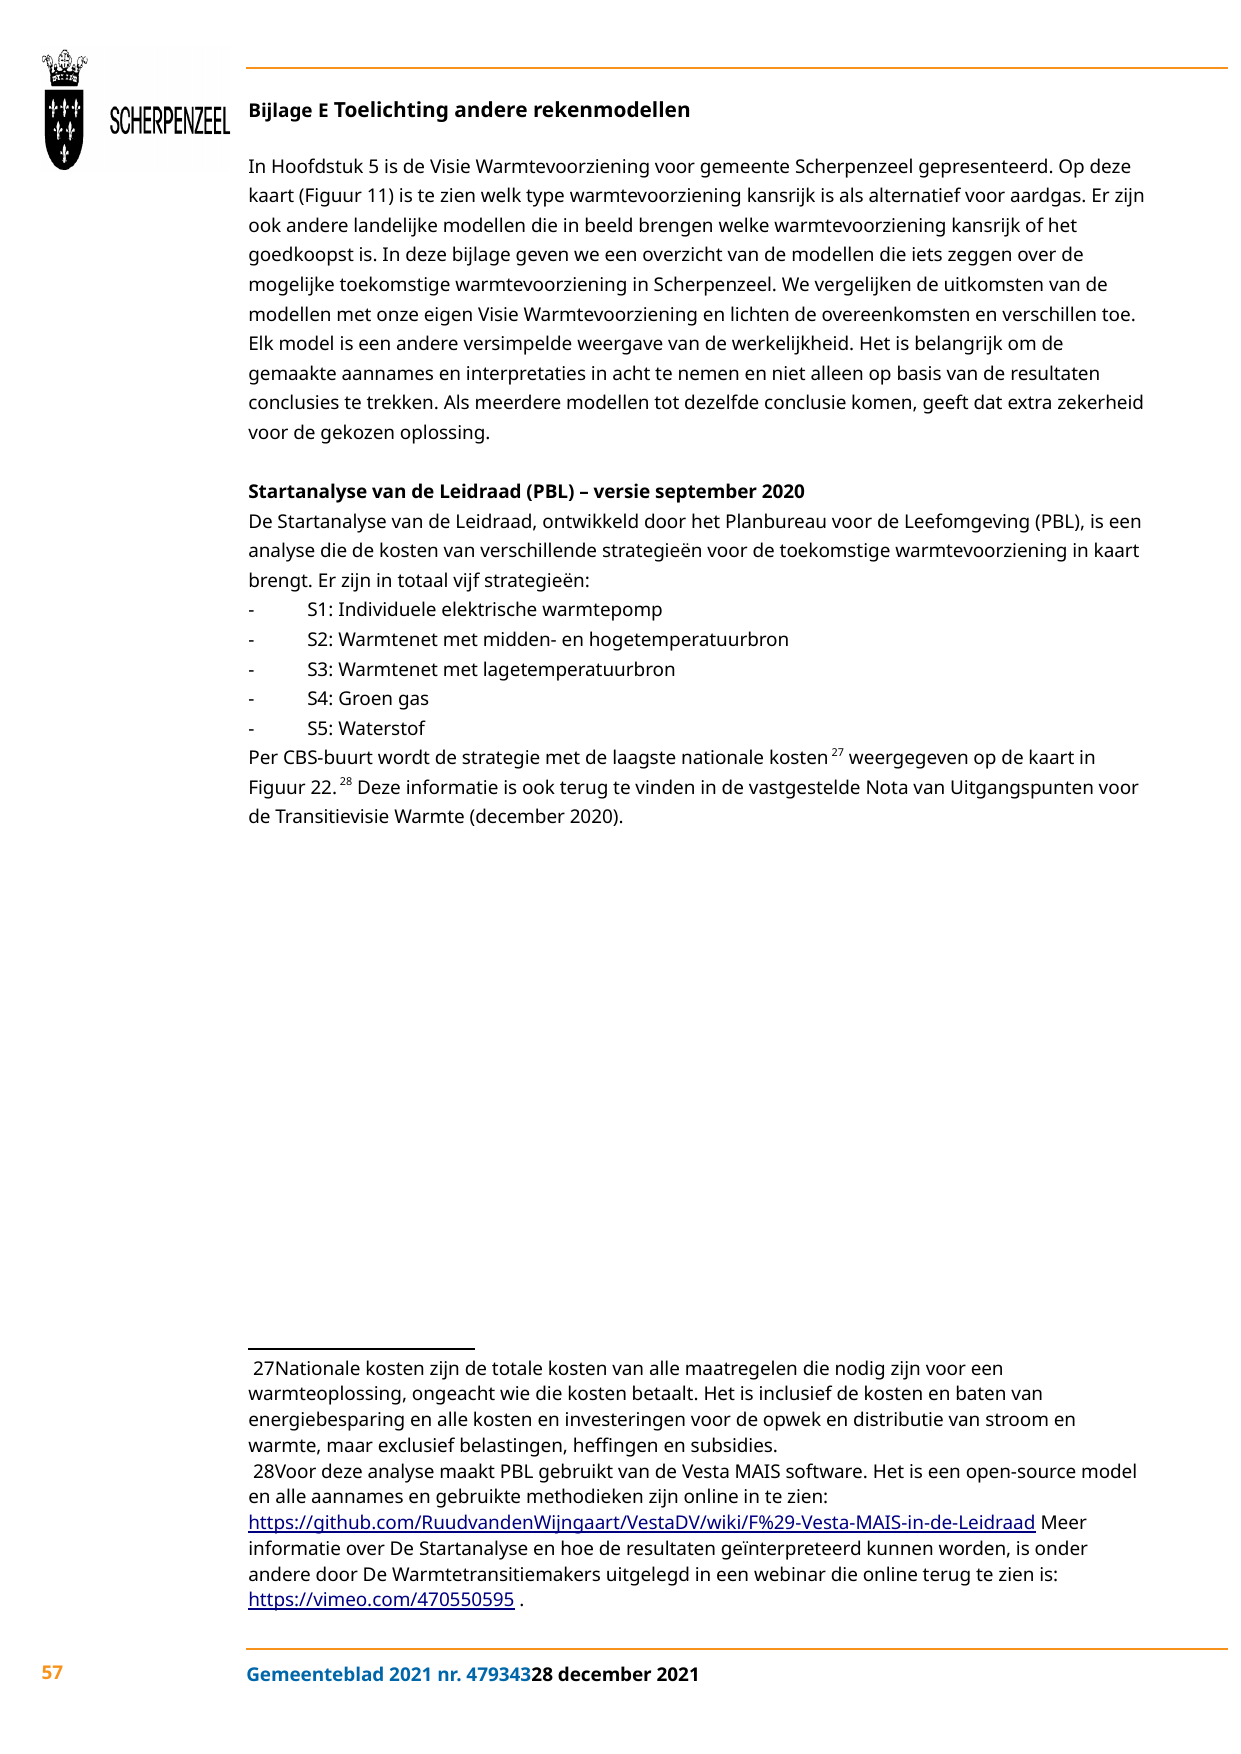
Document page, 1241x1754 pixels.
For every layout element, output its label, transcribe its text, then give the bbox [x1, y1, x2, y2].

text Startanalyse van de Leidraad (PBL) – versie september 2020 [248, 478, 1152, 504]
list S1: Individuele elektrische warmtepomp [248, 597, 1152, 622]
text In Hoofdstuk 5 is de Visie Warmtevoorziening voor gemeente Scherpenzeel gepresenteerd. Op deze kaart (Figuur 11) is te zien welk type warmtevoorziening kansrijk is als alternatief voor aardgas. Er zijn ook andere landelijke modellen die in beeld brengen welke warmtevoorziening kansrijk of het goedkoopst is. In deze bijlage geven we een overzicht van de modellen die iets zeggen over de mogelijke toekomstige warmtevoorziening in Scherpenzeel. We vergelijken de uitkomsten van de modellen met onze eigen Visie Warmtevoorziening en lichten de overeenkomsten en verschillen toe. Elk model is een andere versimpelde weergave van de werkelijkheid. Het is belangrijk om de gemaakte aannames en interpretaties in acht te nemen en niet alleen op basis van de resultaten conclusies te trekken. Als meerdere modellen tot dezelfde conclusie komen, geeft dat extra zekerheid voor de gekozen oplossing. [248, 153, 1152, 445]
text De Startanalyse van de Leidraad, ontwikkeld door het Planbureau voor de Leefomgeving (PBL), is een analyse die de kosten van verschillende strategieën voor de toekomstige warmtevoorziening in kaart brengt. Er zijn in totaal vijf strategieën: [248, 508, 1152, 593]
text Bijlage E Toelichting andere rekenmodellen [248, 95, 1152, 123]
text Nationale kosten zijn de totale kosten van alle maatregelen die nodig zijn voor een warmteoplossing, ongeacht wie die kosten betaalt. Het is inclusief de kosten en baten van energiebesparing en alle kosten en investeringen voor de opwek en distributie van stroom en warmte, maar exclusief belastingen, heffingen en subsidies. [248, 1355, 1152, 1458]
list S3: Warmtenet met lagetemperatuurbron [248, 656, 1152, 682]
list S2: Warmtenet met midden- en hogetemperatuurbron [248, 626, 1152, 652]
list S5: Waterstof [248, 715, 1152, 741]
list S4: Groen gas [248, 685, 1152, 711]
text Voor deze analyse maakt PBL gebruikt van de Vesta MAIS software. Het is een open-source model en alle aannames en gebruikte methodieken zijn online in te zien: https://github.com/RuudvandenWijngaart/VestaDV/wiki/F%29-Vesta-MAIS-in-de-Leidraad Meer informatie over De Startanalyse en hoe de resultaten geïnterpreteerd kunnen worden, is onder andere door De Warmtetransitiemakers uitgelegd in een webinar die online terug te zien is: https://vimeo.com/470550595 . [248, 1458, 1152, 1612]
picture [41, 47, 231, 172]
text Per CBS-buurt wordt de strategie met de laagste nationale kosten weergegeven op de kaart in Figuur 22. Deze informatie is ook terug te vinden in de vastgestelde Nota van Uitgangspunten voor de Transitievisie Warmte (december 2020). [248, 744, 1152, 829]
